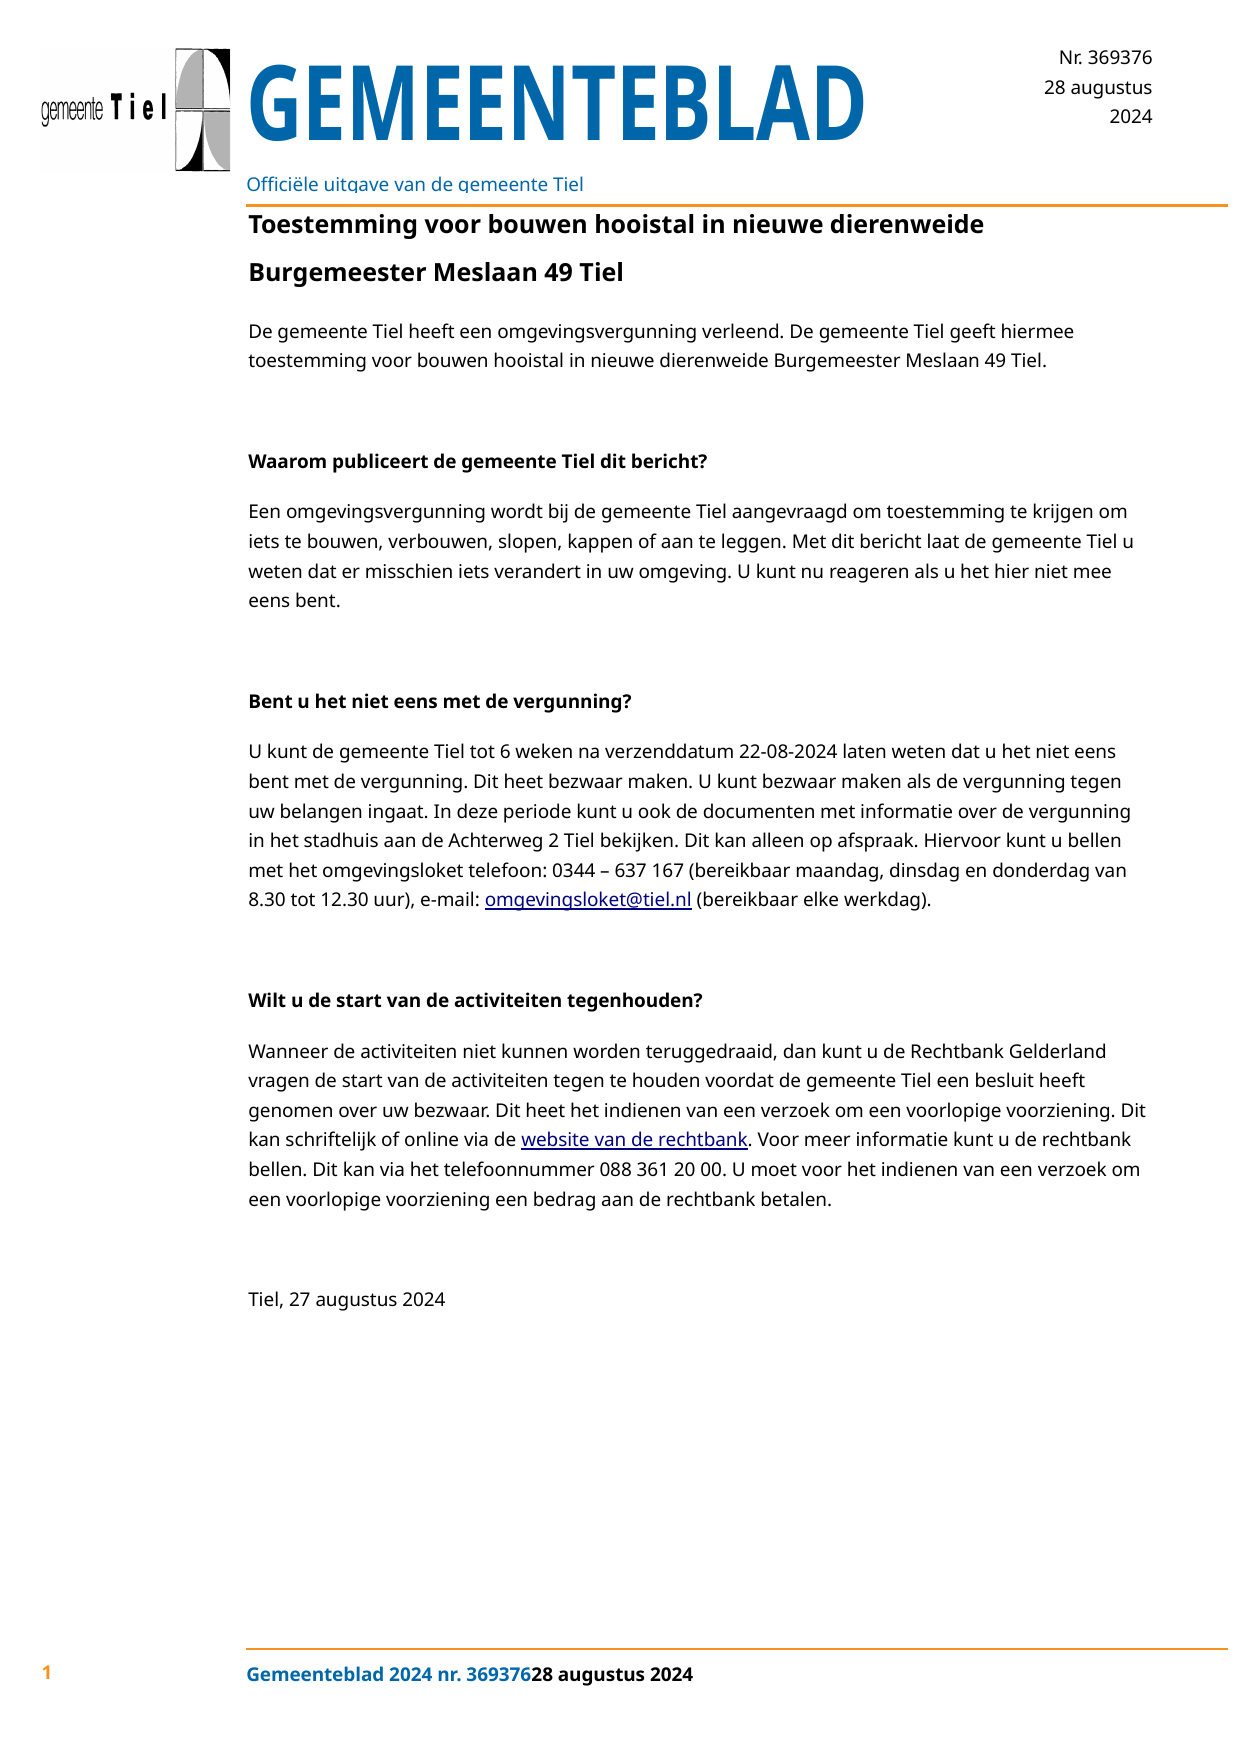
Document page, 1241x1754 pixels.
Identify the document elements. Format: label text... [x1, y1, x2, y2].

text Toestemming voor bouwen hooistal in nieuwe dierenweide Burgemeester Meslaan 49 Tiel [248, 207, 1152, 288]
text U kunt de gemeente Tiel tot 6 weken na verzenddatum 22-08-2024 laten weten dat u het niet eens bent met de vergunning. Dit heet bezwaar maken. U kunt bezwaar maken als de vergunning tegen uw belangen ingaat. In deze periode kunt u ook de documenten met informatie over de vergunning in het stadhuis aan de Achterweg 2 Tiel bekijken. Dit kan alleen op afspraak. Hiervoor kunt u bellen met het omgevingsloket telefoon: 0344 – 637 167 (bereikbaar maandag, dinsdag en donderdag van 8.30 tot 12.30 uur), e-mail: omgevingsloket@tiel.nl (bereikbaar elke werkdag). [248, 739, 1152, 912]
picture [41, 47, 231, 172]
text Tiel, 27 augustus 2024 [248, 1287, 1152, 1312]
text Waarom publiceert de gemeente Tiel dit bericht? [248, 448, 1152, 474]
text De gemeente Tiel heeft een omgevingsvergunning verleend. De gemeente Tiel geeft hiermee toestemming voor bouwen hooistal in nieuwe dierenweide Burgemeester Meslaan 49 Tiel. [248, 318, 1152, 373]
text Wilt u de start van de activiteiten tegenhouden? [248, 987, 1152, 1013]
text Wanneer de activiteiten niet kunnen worden teruggedraaid, dan kunt u de Rechtbank Gelderland vragen de start van de activiteiten tegen te houden voordat de gemeente Tiel een besluit heeft genomen over uw bezwaar. Dit heet het indienen van een verzoek om een voorlopige voorziening. Dit kan schriftelijk of online via de website van de rechtbank. Voor meer informatie kunt u de rechtbank bellen. Dit kan via het telefoonnummer 088 361 20 00. U moet voor het indienen van een verzoek om een voorlopige voorziening een bedrag aan de rechtbank betalen. [248, 1038, 1152, 1212]
text Een omgevingsvergunning wordt bij de gemeente Tiel aangevraagd om toestemming te krijgen om iets te bouwen, verbouwen, slopen, kappen of aan te leggen. Met dit bericht laat de gemeente Tiel u weten dat er misschien iets verandert in uw omgeving. U kunt nu reageren als u het hier niet mee eens bent. [248, 499, 1152, 613]
text Bent u het niet eens met de vergunning? [248, 688, 1152, 714]
